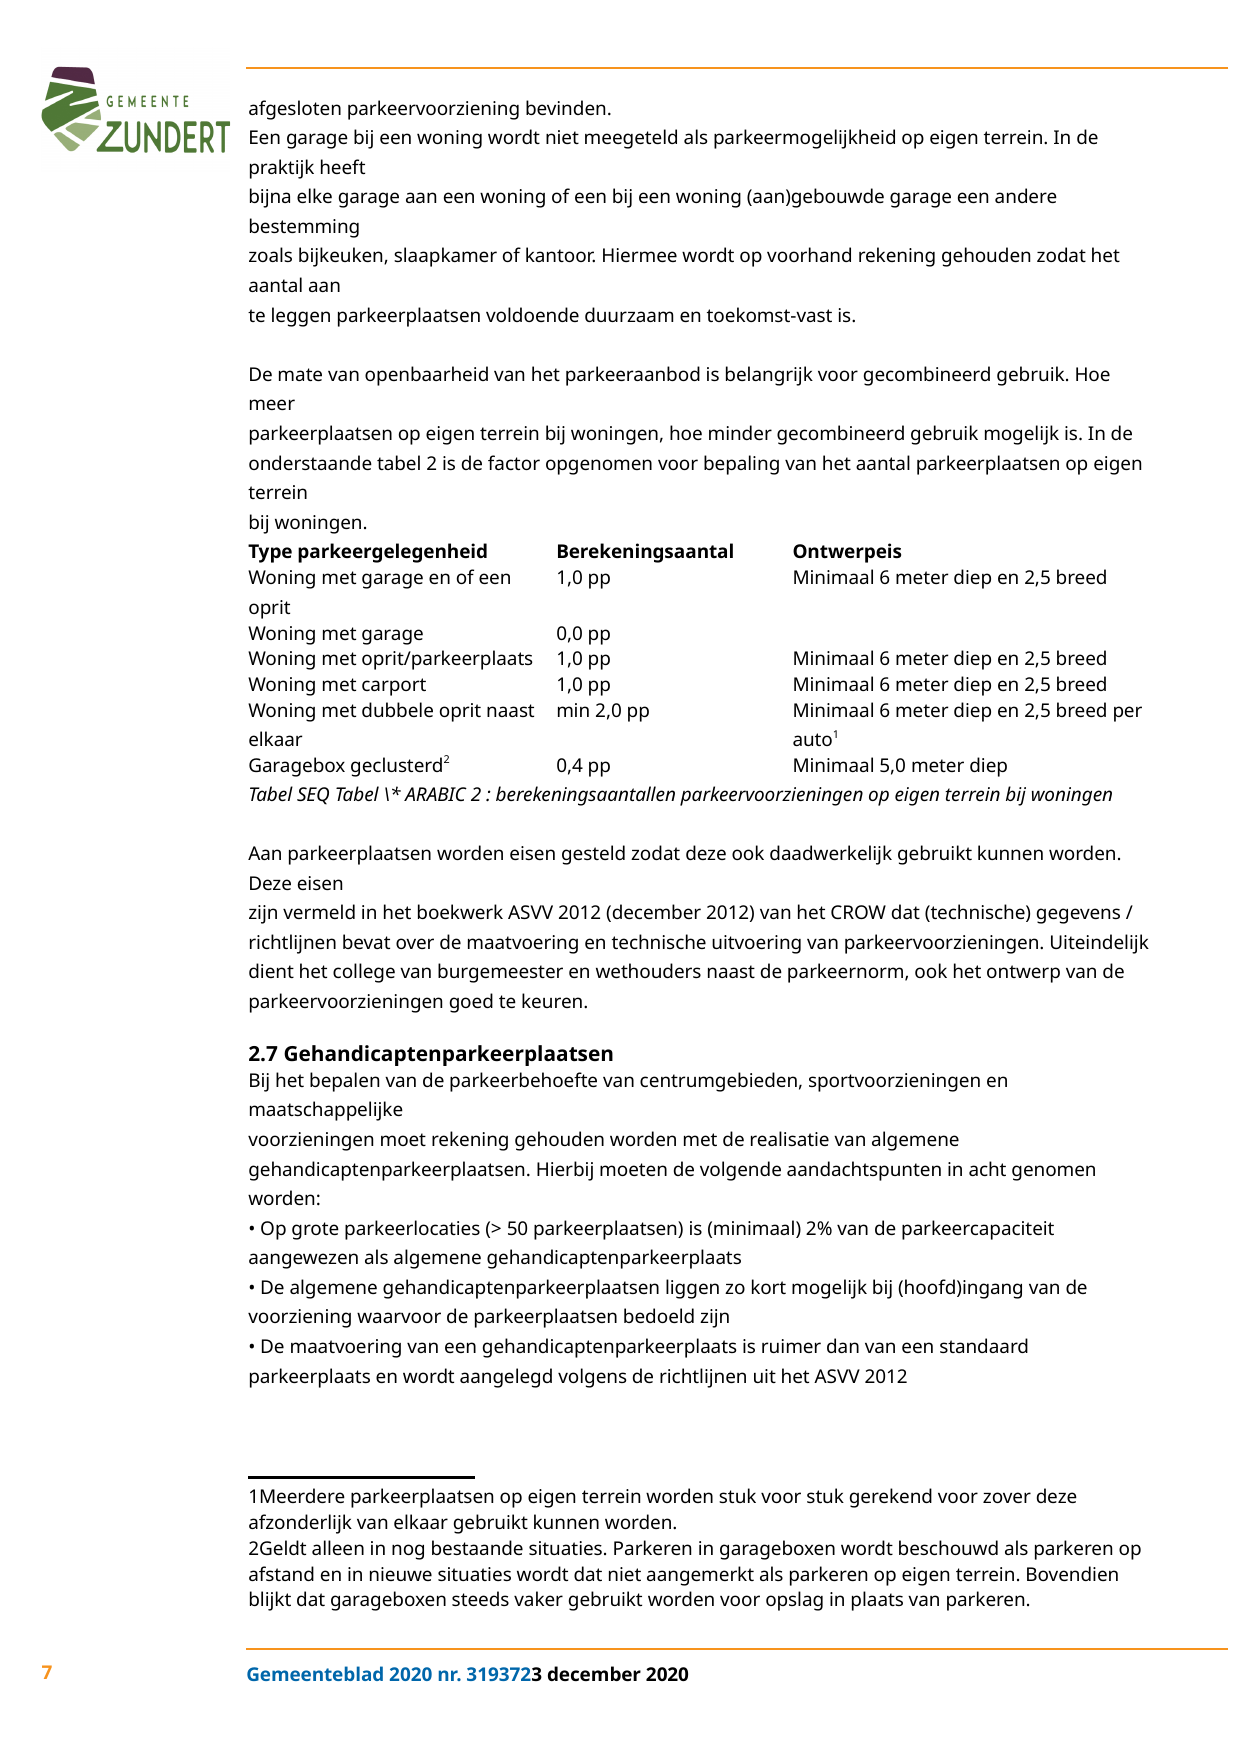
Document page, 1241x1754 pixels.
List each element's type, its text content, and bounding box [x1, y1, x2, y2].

table_cell Minimaal 6 meter diep en 2,5 breed [792, 564, 1152, 620]
text richtlijnen bevat over de maatvoering en technische uitvoering van parkeervoorzieningen. Uiteindelijk dient het college van burgemeester en wethouders naast de parkeernorm, ook het ontwerp van de parkeervoorzieningen goed te keuren. [248, 929, 1152, 1014]
text te leggen parkeerplaatsen voldoende duurzaam en toekomst-vast is. [248, 302, 1152, 328]
text bij woningen. [248, 509, 1152, 535]
text onderstaande tabel 2 is de factor opgenomen voor bepaling van het aantal parkeerplaatsen op eigen terrein [248, 450, 1152, 505]
text • Op grote parkeerlocaties (> 50 parkeerplaatsen) is (minimaal) 2% van de parkeercapaciteit aangewezen als algemene gehandicaptenparkeerplaats [248, 1215, 1152, 1270]
table_cell 1,0 pp [556, 564, 792, 620]
table_cell Minimaal 6 meter diep en 2,5 breed per auto [792, 697, 1152, 752]
table_header Type parkeergelegenheid [248, 539, 556, 564]
table_header Berekeningsaantal [556, 539, 792, 564]
text 2.7 Gehandicaptenparkeerplaatsen [248, 1039, 1152, 1067]
text • De maatvoering van een gehandicaptenparkeerplaats is ruimer dan van een standaard parkeerplaats en wordt aangelegd volgens de richtlijnen uit het ASVV 2012 [248, 1333, 1152, 1389]
table_cell Minimaal 6 meter diep en 2,5 breed [792, 645, 1152, 671]
table_cell Woning met dubbele oprit naast elkaar [248, 697, 556, 752]
text Tabel SEQ Tabel \* ARABIC 2 : berekeningsaantallen parkeervoorzieningen op eigen terrein bij woningen [248, 781, 1152, 807]
table_cell [792, 620, 1152, 645]
table_cell 1,0 pp [556, 645, 792, 671]
table_cell Woning met oprit/parkeerplaats [248, 645, 556, 671]
text • De algemene gehandicaptenparkeerplaatsen liggen zo kort mogelijk bij (hoofd)ingang van de voorziening waarvoor de parkeerplaatsen bedoeld zijn [248, 1274, 1152, 1329]
text parkeerplaatsen op eigen terrein bij woningen, hoe minder gecombineerd gebruik mogelijk is. In de [248, 420, 1152, 446]
text De mate van openbaarheid van het parkeeraanbod is belangrijk voor gecombineerd gebruik. Hoe meer [248, 361, 1152, 416]
table_cell Woning met garage en of een oprit [248, 564, 556, 620]
text Een garage bij een woning wordt niet meegeteld als parkeermogelijkheid op eigen terrein. In de praktijk heeft [248, 124, 1152, 180]
table_cell Garagebox geclusterd [248, 752, 556, 778]
text voorzieningen moet rekening gehouden worden met de realisatie van algemene gehandicaptenparkeerplaatsen. Hierbij moeten de volgende aandachtspunten in acht genomen worden: [248, 1126, 1152, 1211]
table_cell Woning met carport [248, 671, 556, 697]
text bijna elke garage aan een woning of een bij een woning (aan)gebouwde garage een andere bestemming [248, 183, 1152, 239]
table_cell min 2,0 pp [556, 697, 792, 752]
table_cell Minimaal 5,0 meter diep [792, 752, 1152, 778]
table_header Ontwerpeis [792, 539, 1152, 564]
text zijn vermeld in het boekwerk ASVV 2012 (december 2012) van het CROW dat (technische) gegevens / [248, 899, 1152, 925]
picture [41, 47, 231, 172]
table_cell 0,4 pp [556, 752, 792, 778]
text zoals bijkeuken, slaapkamer of kantoor. Hiermee wordt op voorhand rekening gehouden zodat het aantal aan [248, 243, 1152, 298]
table_cell 0,0 pp [556, 620, 792, 645]
table_cell Woning met garage [248, 620, 556, 645]
table_cell Minimaal 6 meter diep en 2,5 breed [792, 671, 1152, 697]
table_cell 1,0 pp [556, 671, 792, 697]
text afgesloten parkeervoorziening bevinden. [248, 95, 1152, 121]
text Aan parkeerplaatsen worden eisen gesteld zodat deze ook daadwerkelijk gebruikt kunnen worden. Deze eisen [248, 840, 1152, 896]
text Bij het bepalen van de parkeerbehoefte van centrumgebieden, sportvoorzieningen en maatschappelijke [248, 1067, 1152, 1122]
